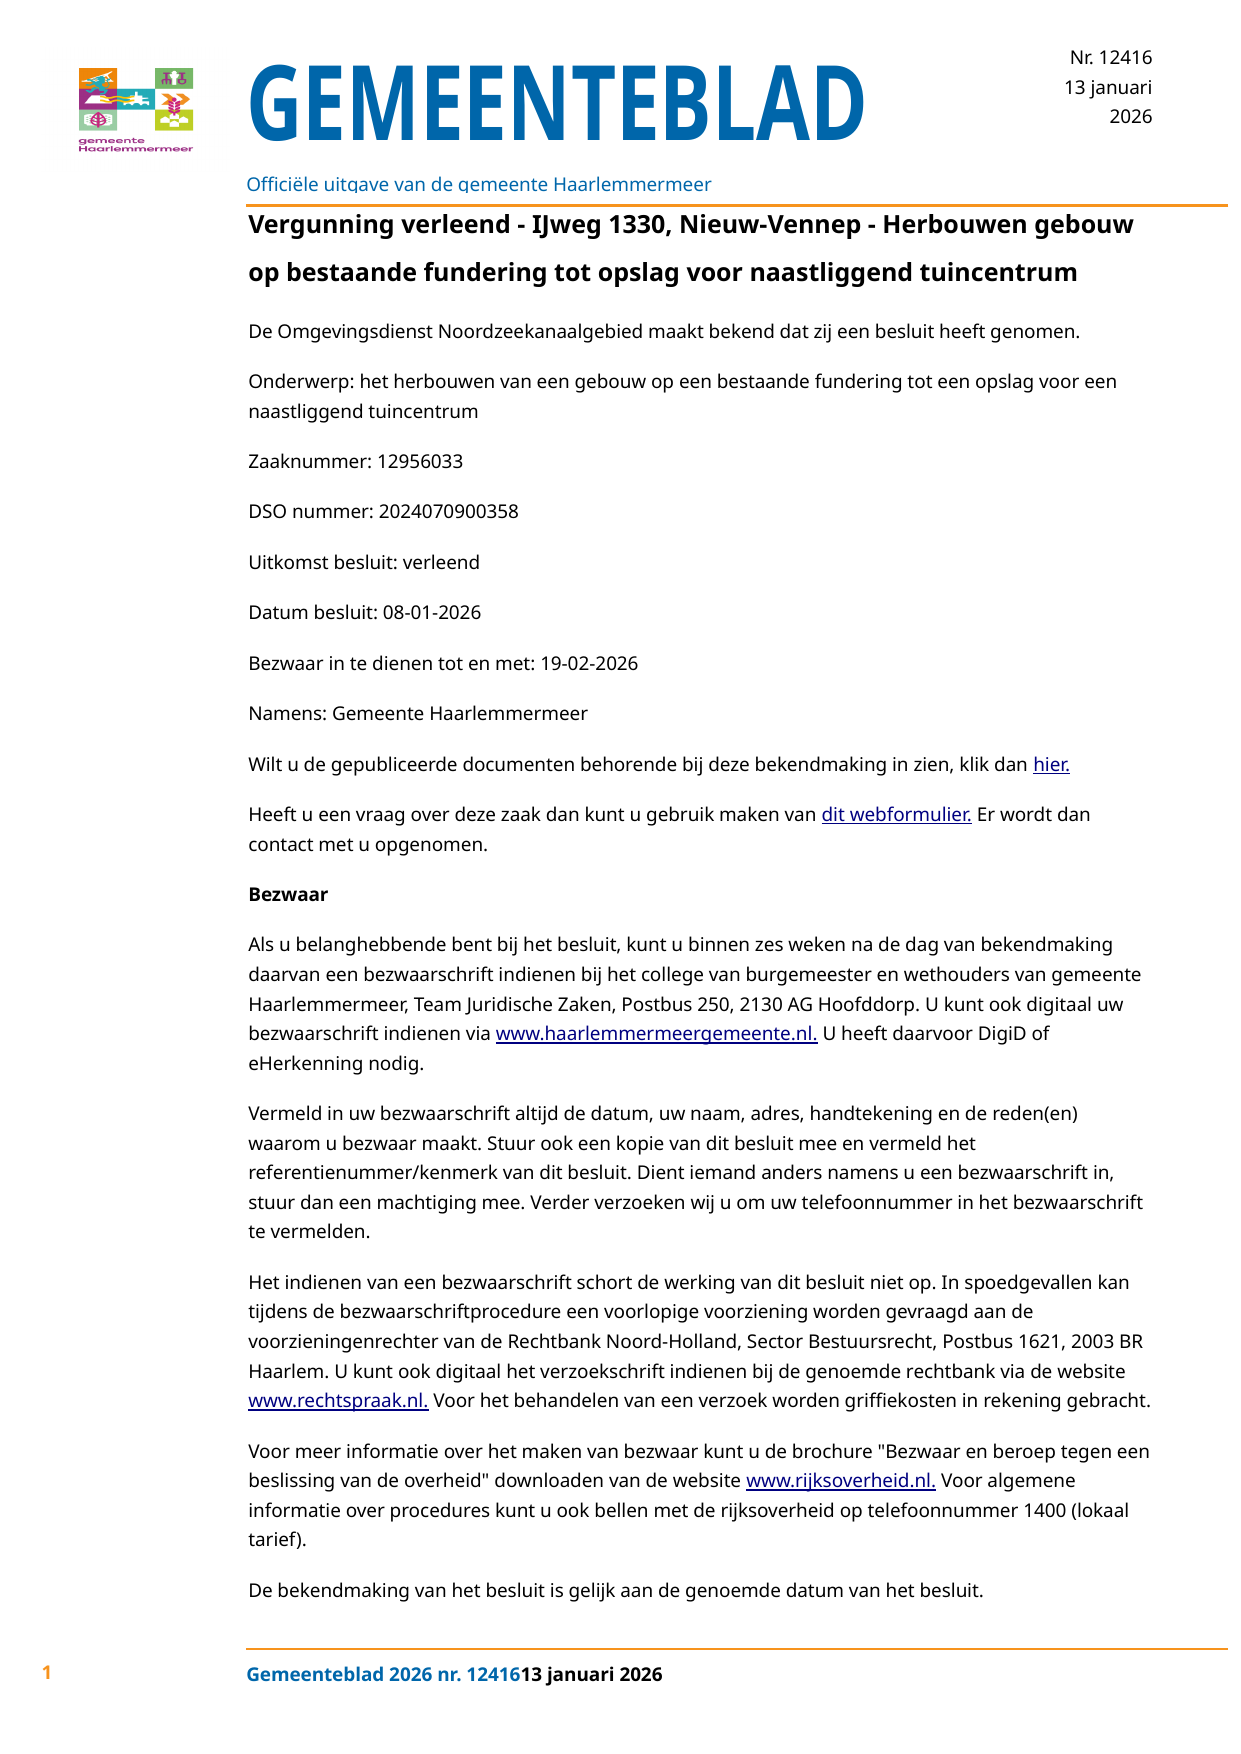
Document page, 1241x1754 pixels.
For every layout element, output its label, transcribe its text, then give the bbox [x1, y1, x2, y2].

text Vergunning verleend - IJweg 1330, Nieuw-Vennep - Herbouwen gebouw op bestaande fundering tot opslag voor naastliggend tuincentrum [248, 207, 1152, 288]
text De bekendmaking van het besluit is gelijk aan de genoemde datum van het besluit. [248, 1577, 1152, 1603]
text Het indienen van een bezwaarschrift schort de werking van dit besluit niet op. In spoedgevallen kan tijdens de bezwaarschriftprocedure een voorlopige voorziening worden gevraagd aan de voorzieningenrechter van de Rechtbank Noord-Holland, Sector Bestuursrecht, Postbus 1621, 2003 BR Haarlem. U kunt ook digitaal het verzoekschrift indienen bij de genoemde rechtbank via de website www.rechtspraak.nl. Voor het behandelen van een verzoek worden griffiekosten in rekening gebracht. [248, 1269, 1152, 1413]
text Zaaknummer: 12956033 [248, 448, 1152, 474]
text Bezwaar [248, 881, 1152, 907]
text Namens: Gemeente Haarlemmermeer [248, 700, 1152, 726]
picture [41, 47, 231, 172]
text Als u belanghebbende bent bij het besluit, kunt u binnen zes weken na de dag van bekendmaking daarvan een bezwaarschrift indienen bij het college van burgemeester en wethouders van gemeente Haarlemmermeer, Team Juridische Zaken, Postbus 250, 2130 AG Hoofddorp. U kunt ook digitaal uw bezwaarschrift indienen via www.haarlemmermeergemeente.nl. U heeft daarvoor DigiD of eHerkenning nodig. [248, 932, 1152, 1076]
text De Omgevingsdienst Noordzeekanaalgebied maakt bekend dat zij een besluit heeft genomen. [248, 318, 1152, 344]
text Datum besluit: 08-01-2026 [248, 599, 1152, 625]
text Onderwerp: het herbouwen van een gebouw op een bestaande fundering tot een opslag voor een naastliggend tuincentrum [248, 368, 1152, 424]
text Heeft u een vraag over deze zaak dan kunt u gebruik maken van dit webformulier. Er wordt dan contact met u opgenomen. [248, 801, 1152, 857]
text Uitkomst besluit: verleend [248, 549, 1152, 575]
text Bezwaar in te dienen tot en met: 19-02-2026 [248, 650, 1152, 676]
text DSO nummer: 2024070900358 [248, 499, 1152, 524]
text Vermeld in uw bezwaarschrift altijd de datum, uw naam, adres, handtekening en de reden(en) waarom u bezwaar maakt. Stuur ook een kopie van dit besluit mee en vermeld het referentienummer/kenmerk van dit besluit. Dient iemand anders namens u een bezwaarschrift in, stuur dan een machtiging mee. Verder verzoeken wij u om uw telefoonnummer in het bezwaarschrift te vermelden. [248, 1100, 1152, 1244]
text Voor meer informatie over het maken van bezwaar kunt u de brochure "Bezwaar en beroep tegen een beslissing van de overheid" downloaden van de website www.rijksoverheid.nl. Voor algemene informatie over procedures kunt u ook bellen met de rijksoverheid op telefoonnummer 1400 (lokaal tarief). [248, 1438, 1152, 1552]
text Wilt u de gepubliceerde documenten behorende bij deze bekendmaking in zien, klik dan hier. [248, 751, 1152, 777]
